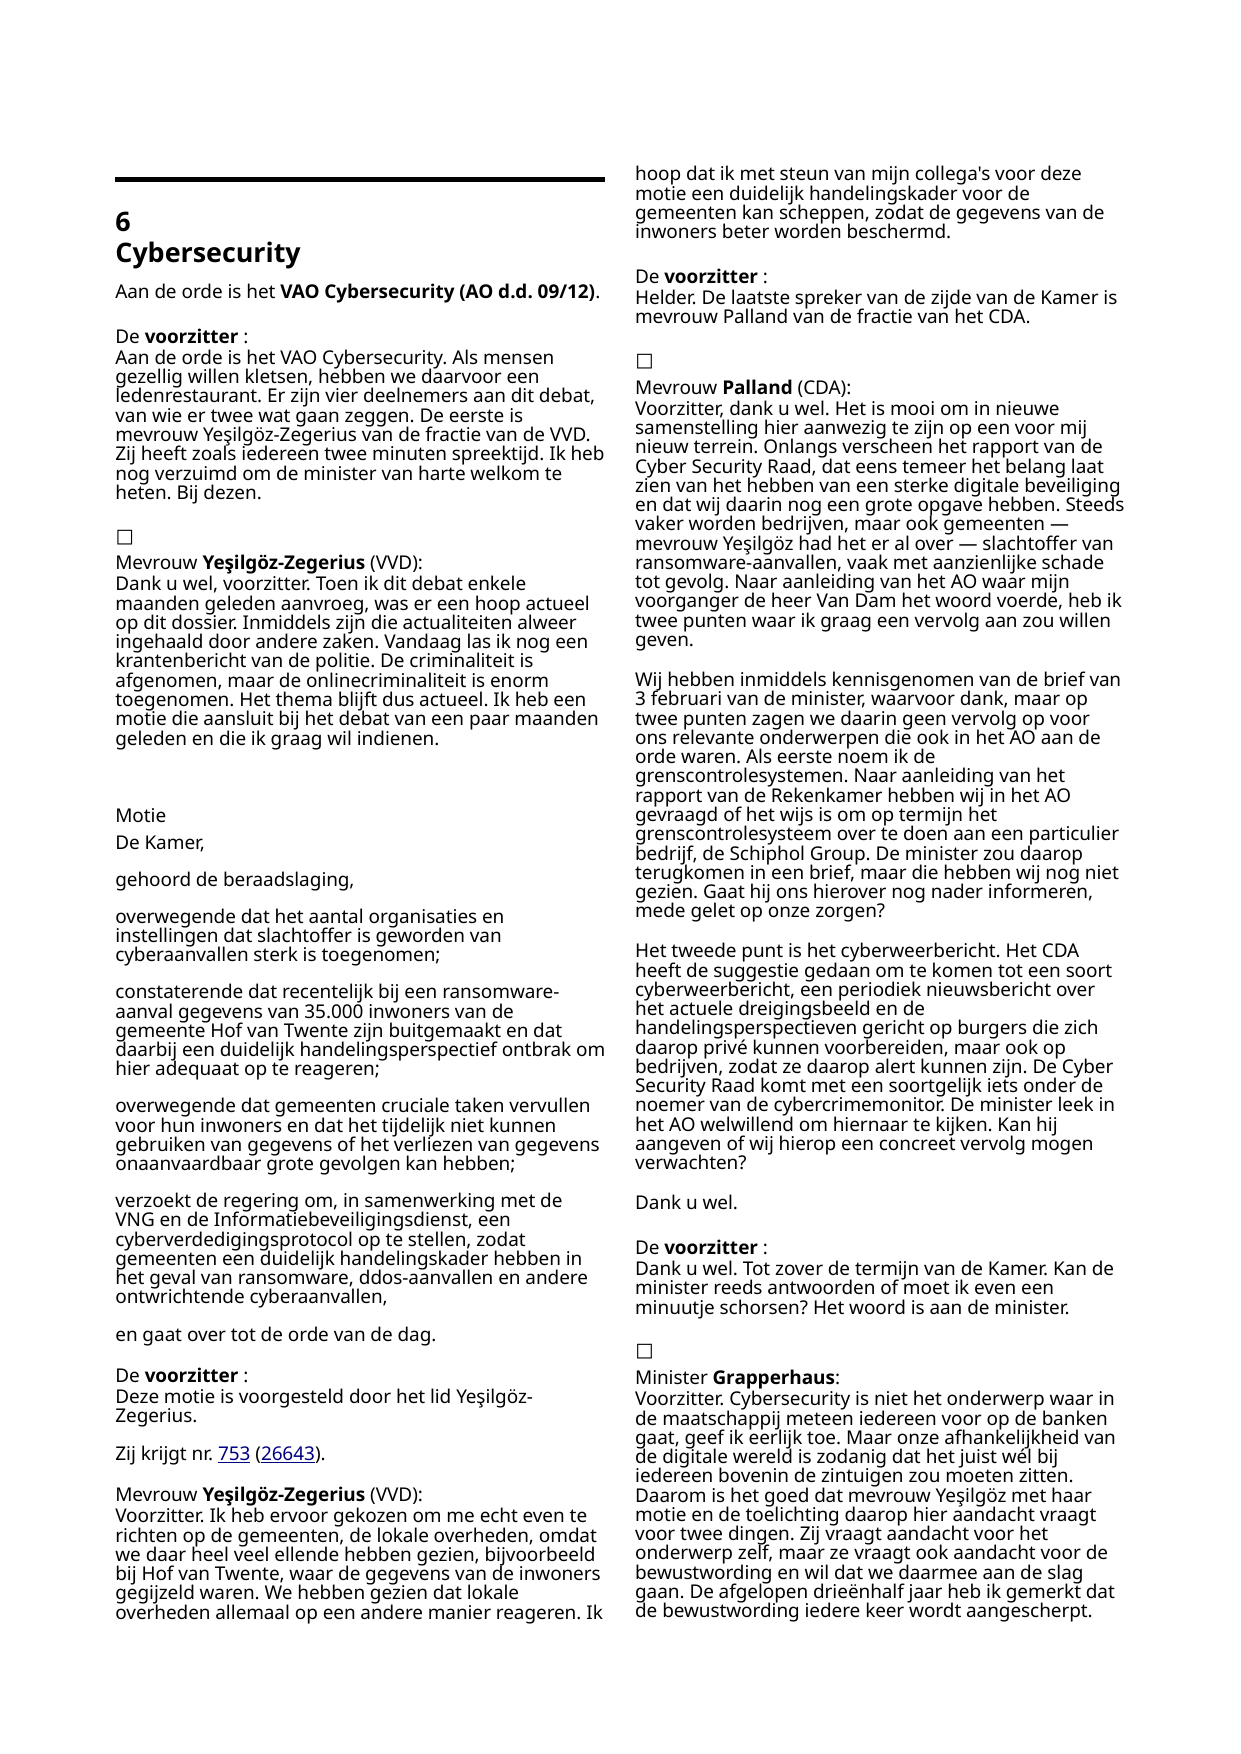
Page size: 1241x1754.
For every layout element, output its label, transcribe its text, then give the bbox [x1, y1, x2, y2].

text Motie [115, 802, 605, 828]
text overwegende dat gemeenten cruciale taken vervullen voor hun inwoners en dat het tijdelijk niet kunnen gebruiken van gegevens of het verliezen van gegevens onaanvaardbaar grote gevolgen kan hebben; [115, 1097, 605, 1174]
text Aan de orde is het VAO Cybersecurity. Als mensen gezellig willen kletsen, hebben we daarvoor een ledenrestaurant. Er zijn vier deelnemers aan dit debat, van wie er twee wat gaan zeggen. De eerste is mevrouw Yeşilgöz-Zegerius van de fractie van de VVD. Zij heeft zoals iedereen twee minuten spreektijd. Ik heb nog verzuimd om de minister van harte welkom te heten. Bij dezen. [115, 349, 605, 503]
text overwegende dat het aantal organisaties en instellingen dat slachtoffer is geworden van cyberaanvallen sterk is toegenomen; [115, 908, 605, 966]
text De Kamer, [115, 834, 605, 853]
text De voorzitter : [635, 263, 1125, 289]
text De voorzitter : [635, 1234, 1125, 1260]
text Het tweede punt is het cyberweerbericht. Het CDA heeft de suggestie gedaan om te komen tot een soort cyberweerbericht, een periodiek nieuwsbericht over het actuele dreigingsbeeld en de handelingsperspectieven gericht op burgers die zich daarop privé kunnen voorbereiden, maar ook op bedrijven, zodat ze daarop alert kunnen zijn. De Cyber Security Raad komt met een soortgelijk iets onder de noemer van de cybercrimemonitor. De minister leek in het AO welwillend om hiernaar te kijken. Kan hij aangeven of wij hierop een concreet vervolg mogen verwachten? [635, 942, 1125, 1173]
text Mevrouw Yeşilgöz-Zegerius (VVD): [115, 1482, 605, 1507]
text Aan de orde is het VAO Cybersecurity (AO d.d. 09/12). [115, 283, 605, 302]
text Deze motie is voorgesteld door het lid Yeşilgöz-Zegerius. [115, 1388, 605, 1427]
text Dank u wel. Tot zover de termijn van de Kamer. Kan de minister reeds antwoorden of moet ik even een minuutje schorsen? Het woord is aan de minister. [635, 1260, 1125, 1318]
text Voorzitter. Cybersecurity is niet het onderwerp waar in de maatschappij meteen iedereen voor op de banken gaat, geef ik eerlijk toe. Maar onze afhankelijkheid van de digitale wereld is zodanig dat het juist wél bij iedereen bovenin de zintuigen zou moeten zitten. Daarom is het goed dat mevrouw Yeşilgöz met haar motie en de toelichting daarop hier aandacht vraagt voor twee dingen. Zij vraagt aandacht voor het onderwerp zelf, maar ze vraagt ook aandacht voor de bewustwording en wil dat we daarmee aan de slag gaan. De afgelopen drieënhalf jaar heb ik gemerkt dat de bewustwording iedere keer wordt aangescherpt. [635, 1390, 1125, 1621]
text en gaat over tot de orde van de dag. [115, 1326, 605, 1345]
text ⬜ [635, 348, 1125, 374]
text ⬜ [635, 1339, 1125, 1364]
text Cybersecurity [115, 239, 605, 283]
text gehoord de beraadslaging, [115, 871, 605, 890]
text ⬜ [115, 524, 605, 549]
text Helder. De laatste spreker van de zijde van de Kamer is mevrouw Palland van de fractie van het CDA. [635, 289, 1125, 327]
text 6 [115, 203, 605, 239]
text Zij krijgt nr. 753 (26643). [115, 1444, 605, 1464]
text Dank u wel. [635, 1194, 1125, 1213]
text Dank u wel, voorzitter. Toen ik dit debat enkele maanden geleden aanvroeg, was er een hoop actueel op dit dossier. Inmiddels zijn die actualiteiten alweer ingehaald door andere zaken. Vandaag las ik nog een krantenbericht van de politie. De criminaliteit is afgenomen, maar de onlinecriminaliteit is enorm toegenomen. Het thema blijft dus actueel. Ik heb een motie die aansluit bij het debat van een paar maanden geleden en die ik graag wil indienen. [115, 575, 605, 749]
text De voorzitter : [115, 323, 605, 349]
text verzoekt de regering om, in samenwerking met de VNG en de Informatiebeveiligingsdienst, een cyberverdedigingsprotocol op te stellen, zodat gemeenten een duidelijk handelingskader hebben in het geval van ransomware, ddos-aanvallen en andere ontwrichtende cyberaanvallen, [115, 1192, 605, 1308]
text Mevrouw Yeşilgöz-Zegerius (VVD): [115, 549, 605, 575]
text Voorzitter. Ik heb ervoor gekozen om me echt even te richten op de gemeenten, de lokale overheden, omdat we daar heel veel ellende hebben gezien, bijvoorbeeld bij Hof van Twente, waar de gegevens van de inwoners gegijzeld waren. We hebben gezien dat lokale overheden allemaal op een andere manier reageren. Ik [115, 1507, 605, 1623]
text constaterende dat recentelijk bij een ransomware-aanval gegevens van 35.000 inwoners van de gemeente Hof van Twente zijn buitgemaakt en dat daarbij een duidelijk handelingsperspectief ontbrak om hier adequaat op te reageren; [115, 983, 605, 1080]
text Voorzitter, dank u wel. Het is mooi om in nieuwe samenstelling hier aanwezig te zijn op een voor mij nieuw terrein. Onlangs verscheen het rapport van de Cyber Security Raad, dat eens temeer het belang laat zien van het hebben van een sterke digitale beveiliging en dat wij daarin nog een grote opgave hebben. Steeds vaker worden bedrijven, maar ook gemeenten — mevrouw Yeşilgöz had het er al over — slachtoffer van ransomware-aanvallen, vaak met aanzienlijke schade tot gevolg. Naar aanleiding van het AO waar mijn voorganger de heer Van Dam het woord voerde, heb ik twee punten waar ik graag een vervolg aan zou willen geven. [635, 400, 1125, 650]
text De voorzitter : [115, 1362, 605, 1388]
text hoop dat ik met steun van mijn collega's voor deze motie een duidelijk handelingskader voor de gemeenten kan scheppen, zodat de gegevens van de inwoners beter worden beschermd. [635, 165, 1125, 242]
text Minister Grapperhaus: [635, 1364, 1125, 1390]
text Wij hebben inmiddels kennisgenomen van de brief van 3 februari van de minister, waarvoor dank, maar op twee punten zagen we daarin geen vervolg op voor ons relevante onderwerpen die ook in het AO aan de orde waren. Als eerste noem ik de grenscontrolesystemen. Naar aanleiding van het rapport van de Rekenkamer hebben wij in het AO gevraagd of het wijs is om op termijn het grenscontrolesysteem over te doen aan een particulier bedrijf, de Schiphol Group. De minister zou daarop terugkomen in een brief, maar die hebben wij nog niet gezien. Gaat hij ons hierover nog nader informeren, mede gelet op onze zorgen? [635, 671, 1125, 922]
text Mevrouw Palland (CDA): [635, 374, 1125, 400]
